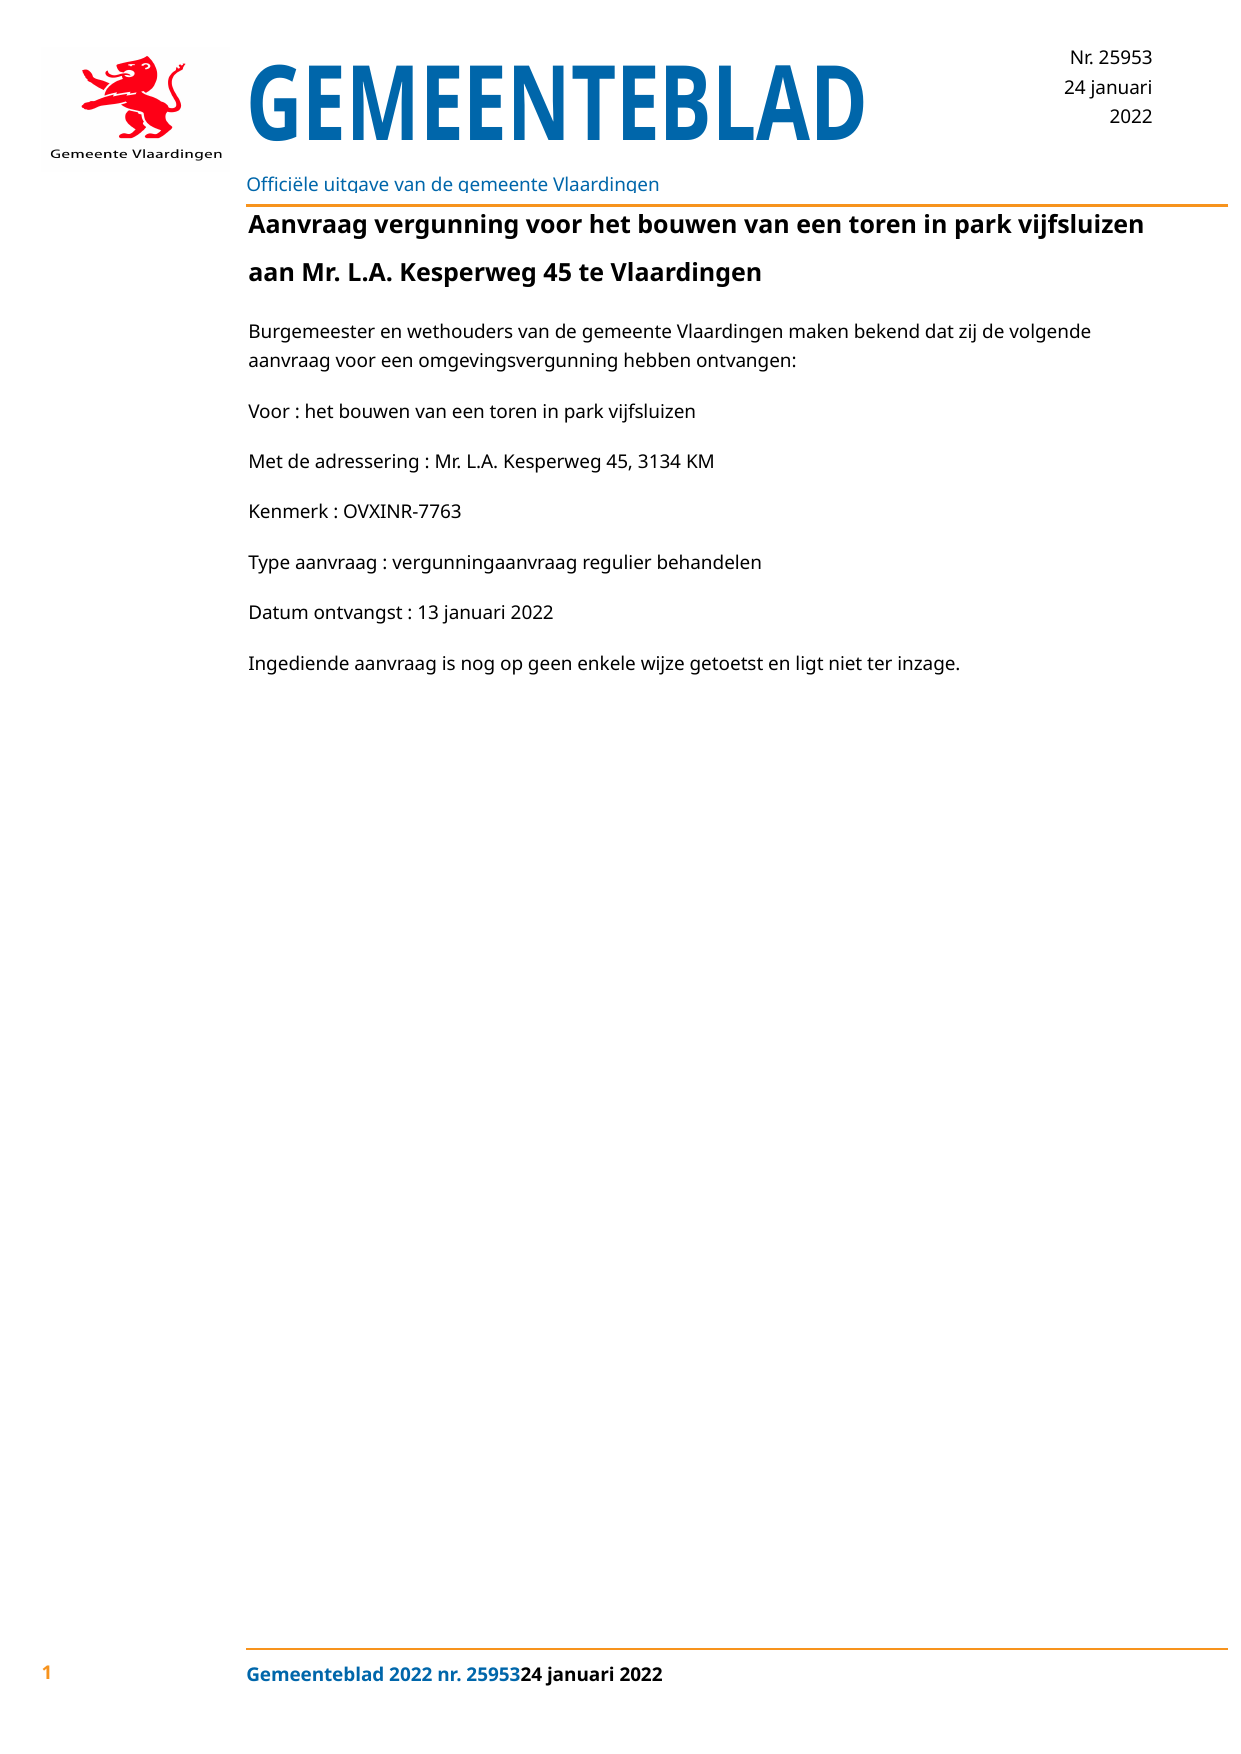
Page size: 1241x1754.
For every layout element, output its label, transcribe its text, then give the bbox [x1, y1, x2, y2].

text Burgemeester en wethouders van de gemeente Vlaardingen maken bekend dat zij de volgende aanvraag voor een omgevingsvergunning hebben ontvangen: [248, 318, 1152, 373]
picture [41, 47, 231, 172]
text Voor : het bouwen van een toren in park vijfsluizen [248, 398, 1152, 424]
text Met de adressering : Mr. L.A. Kesperweg 45, 3134 KM [248, 448, 1152, 474]
text Type aanvraag : vergunningaanvraag regulier behandelen [248, 549, 1152, 575]
text Ingediende aanvraag is nog op geen enkele wijze getoetst en ligt niet ter inzage. [248, 650, 1152, 676]
text Datum ontvangst : 13 januari 2022 [248, 599, 1152, 625]
text Aanvraag vergunning voor het bouwen van een toren in park vijfsluizen aan Mr. L.A. Kesperweg 45 te Vlaardingen [248, 207, 1152, 288]
text Kenmerk : OVXINR-7763 [248, 499, 1152, 524]
